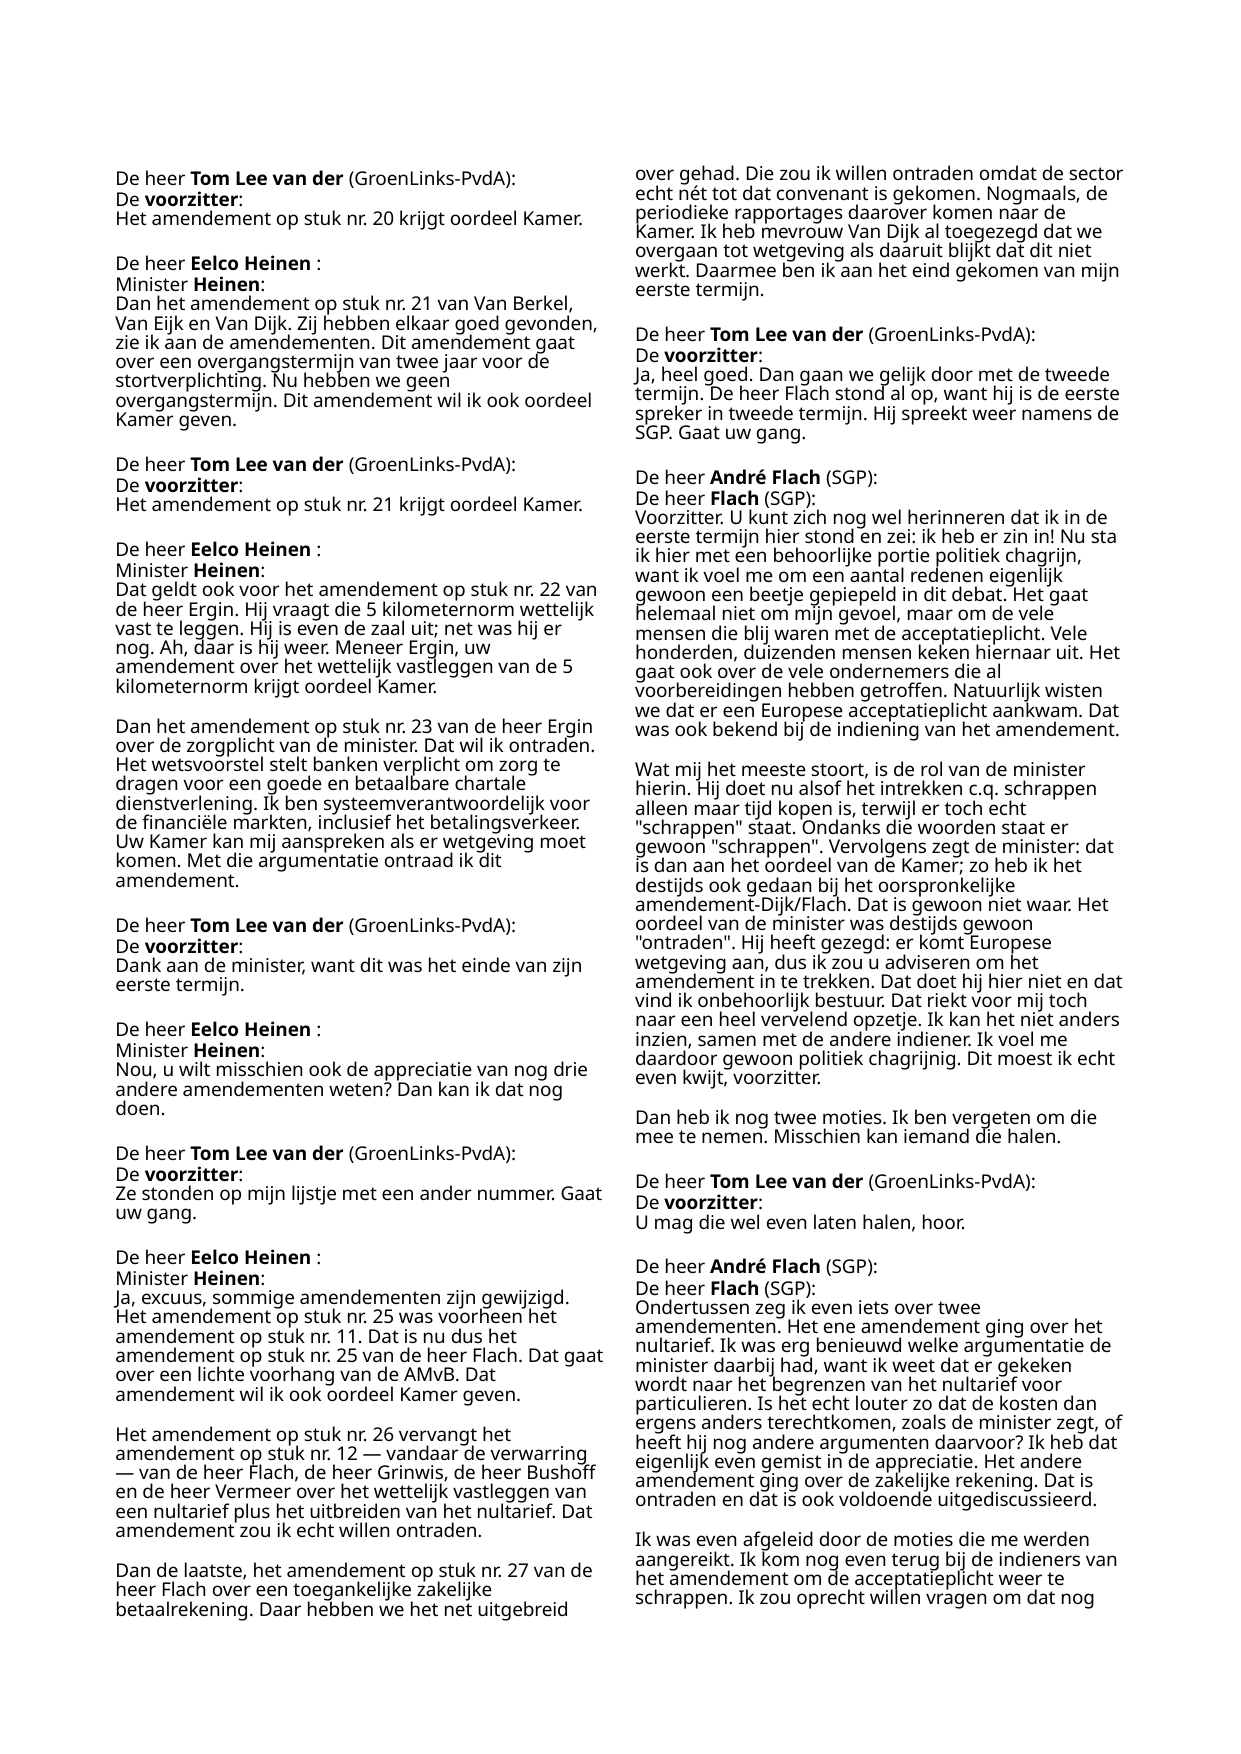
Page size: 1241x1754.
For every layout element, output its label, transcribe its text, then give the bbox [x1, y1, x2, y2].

text De voorzitter: [115, 191, 605, 210]
text Ondertussen zeg ik even iets over twee amendementen. Het ene amendement ging over het nultarief. Ik was erg benieuwd welke argumentatie de minister daarbij had, want ik weet dat er gekeken wordt naar het begrenzen van het nultarief voor particulieren. Is het echt louter zo dat de kosten dan ergens anders terechtkomen, zoals de minister zegt, of heeft hij nog andere argumenten daarvoor? Ik heb dat eigenlijk even gemist in de appreciatie. Het andere amendement ging over de zakelijke rekening. Dat is ontraden en dat is ook voldoende uitgediscussieerd. [635, 1299, 1125, 1511]
text De voorzitter: [115, 1166, 605, 1185]
text De voorzitter: [115, 477, 605, 496]
text Het amendement op stuk nr. 26 vervangt het amendement op stuk nr. 12 — vandaar de verwarring — van de heer Flach, de heer Grinwis, de heer Bushoff en de heer Vermeer over het wettelijk vastleggen van een nultarief plus het uitbreiden van het nultarief. Dat amendement zou ik echt willen ontraden. [115, 1426, 605, 1541]
text De heer Tom Lee van der (GroenLinks-PvdA): [115, 165, 605, 191]
text Dat geldt ook voor het amendement op stuk nr. 22 van de heer Ergin. Hij vraagt die 5 kilometernorm wettelijk vast te leggen. Hij is even de zaal uit; net was hij er nog. Ah, daar is hij weer. Meneer Ergin, uw amendement over het wettelijk vastleggen van de 5 kilometernorm krijgt oordeel Kamer. [115, 581, 605, 697]
text Dan het amendement op stuk nr. 21 van Van Berkel, Van Eijk en Van Dijk. Zij hebben elkaar goed gevonden, zie ik aan de amendementen. Dit amendement gaat over een overgangstermijn van twee jaar voor de stortverplichting. Nu hebben we geen overgangstermijn. Dit amendement wil ik ook oordeel Kamer geven. [115, 295, 605, 430]
text Dan de laatste, het amendement op stuk nr. 27 van de heer Flach over een toegankelijke zakelijke betaalrekening. Daar hebben we het net uitgebreid [115, 1562, 605, 1620]
text Ik was even afgeleid door de moties die me werden aangereikt. Ik kom nog even terug bij de indieners van het amendement om de acceptatieplicht weer te schrappen. Ik zou oprecht willen vragen om dat nog [635, 1531, 1125, 1608]
text Het amendement op stuk nr. 21 krijgt oordeel Kamer. [115, 496, 605, 515]
text Nou, u wilt misschien ook de appreciatie van nog drie andere amendementen weten? Dan kan ik dat nog doen. [115, 1061, 605, 1119]
text De heer Eelco Heinen : [115, 250, 605, 276]
text De heer Tom Lee van der (GroenLinks-PvdA): [115, 451, 605, 477]
text De heer Eelco Heinen : [115, 1244, 605, 1270]
text Ze stonden op mijn lijstje met een ander nummer. Gaat uw gang. [115, 1185, 605, 1223]
text Ja, heel goed. Dan gaan we gelijk door met de tweede termijn. De heer Flach stond al op, want hij is de eerste spreker in tweede termijn. Hij spreekt weer namens de SGP. Gaat uw gang. [635, 366, 1125, 443]
text Wat mij het meeste stoort, is de rol van de minister hierin. Hij doet nu alsof het intrekken c.q. schrappen alleen maar tijd kopen is, terwijl er toch echt "schrappen" staat. Ondanks die woorden staat er gewoon "schrappen". Vervolgens zegt de minister: dat is dan aan het oordeel van de Kamer; zo heb ik het destijds ook gedaan bij het oorspronkelijke amendement-Dijk/Flach. Dat is gewoon niet waar. Het oordeel van de minister was destijds gewoon "ontraden". Hij heeft gezegd: er komt Europese wetgeving aan, dus ik zou u adviseren om het amendement in te trekken. Dat doet hij hier niet en dat vind ik onbehoorlijk bestuur. Dat riekt voor mij toch naar een heel vervelend opzetje. Ik kan het niet anders inzien, samen met de andere indiener. Ik voel me daardoor gewoon politiek chagrijnig. Dit moest ik echt even kwijt, voorzitter. [635, 761, 1125, 1088]
text De heer Eelco Heinen : [115, 536, 605, 562]
text Ja, excuus, sommige amendementen zijn gewijzigd. Het amendement op stuk nr. 25 was voorheen het amendement op stuk nr. 11. Dat is nu dus het amendement op stuk nr. 25 van de heer Flach. Dat gaat over een lichte voorhang van de AMvB. Dat amendement wil ik ook oordeel Kamer geven. [115, 1289, 605, 1405]
text De voorzitter: [635, 347, 1125, 366]
text Minister Heinen: [115, 562, 605, 581]
text Voorzitter. U kunt zich nog wel herinneren dat ik in de eerste termijn hier stond en zei: ik heb er zin in! Nu sta ik hier met een behoorlijke portie politiek chagrijn, want ik voel me om een aantal redenen eigenlijk gewoon een beetje gepiepeld in dit debat. Het gaat helemaal niet om mijn gevoel, maar om de vele mensen die blij waren met de acceptatieplicht. Vele honderden, duizenden mensen keken hiernaar uit. Het gaat ook over de vele ondernemers die al voorbereidingen hebben getroffen. Natuurlijk wisten we dat er een Europese acceptatieplicht aankwam. Dat was ook bekend bij de indiening van het amendement. [635, 509, 1125, 740]
text De heer André Flach (SGP): [635, 1254, 1125, 1279]
text De heer Tom Lee van der (GroenLinks-PvdA): [635, 1169, 1125, 1194]
text De heer André Flach (SGP): [635, 464, 1125, 490]
text De voorzitter: [635, 1194, 1125, 1214]
text U mag die wel even laten halen, hoor. [635, 1214, 1125, 1233]
text Minister Heinen: [115, 1042, 605, 1061]
text De heer Tom Lee van der (GroenLinks-PvdA): [115, 912, 605, 938]
text Het amendement op stuk nr. 20 krijgt oordeel Kamer. [115, 210, 605, 229]
text Dank aan de minister, want dit was het einde van zijn eerste termijn. [115, 957, 605, 995]
text De voorzitter: [115, 938, 605, 957]
text De heer Eelco Heinen : [115, 1016, 605, 1042]
text Minister Heinen: [115, 276, 605, 295]
text Dan heb ik nog twee moties. Ik ben vergeten om die mee te nemen. Misschien kan iemand die halen. [635, 1109, 1125, 1148]
text over gehad. Die zou ik willen ontraden omdat de sector echt nét tot dat convenant is gekomen. Nogmaals, de periodieke rapportages daarover komen naar de Kamer. Ik heb mevrouw Van Dijk al toegezegd dat we overgaan tot wetgeving als daaruit blijkt dat dit niet werkt. Daarmee ben ik aan het eind gekomen van mijn eerste termijn. [635, 165, 1125, 300]
text Minister Heinen: [115, 1270, 605, 1289]
text De heer Tom Lee van der (GroenLinks-PvdA): [115, 1140, 605, 1166]
text De heer Flach (SGP): [635, 1279, 1125, 1299]
text De heer Flach (SGP): [635, 490, 1125, 509]
text De heer Tom Lee van der (GroenLinks-PvdA): [635, 321, 1125, 347]
text Dan het amendement op stuk nr. 23 van de heer Ergin over de zorgplicht van de minister. Dat wil ik ontraden. Het wetsvoorstel stelt banken verplicht om zorg te dragen voor een goede en betaalbare chartale dienstverlening. Ik ben systeemverantwoordelijk voor de financiële markten, inclusief het betalingsverkeer. Uw Kamer kan mij aanspreken als er wetgeving moet komen. Met die argumentatie ontraad ik dit amendement. [115, 718, 605, 891]
